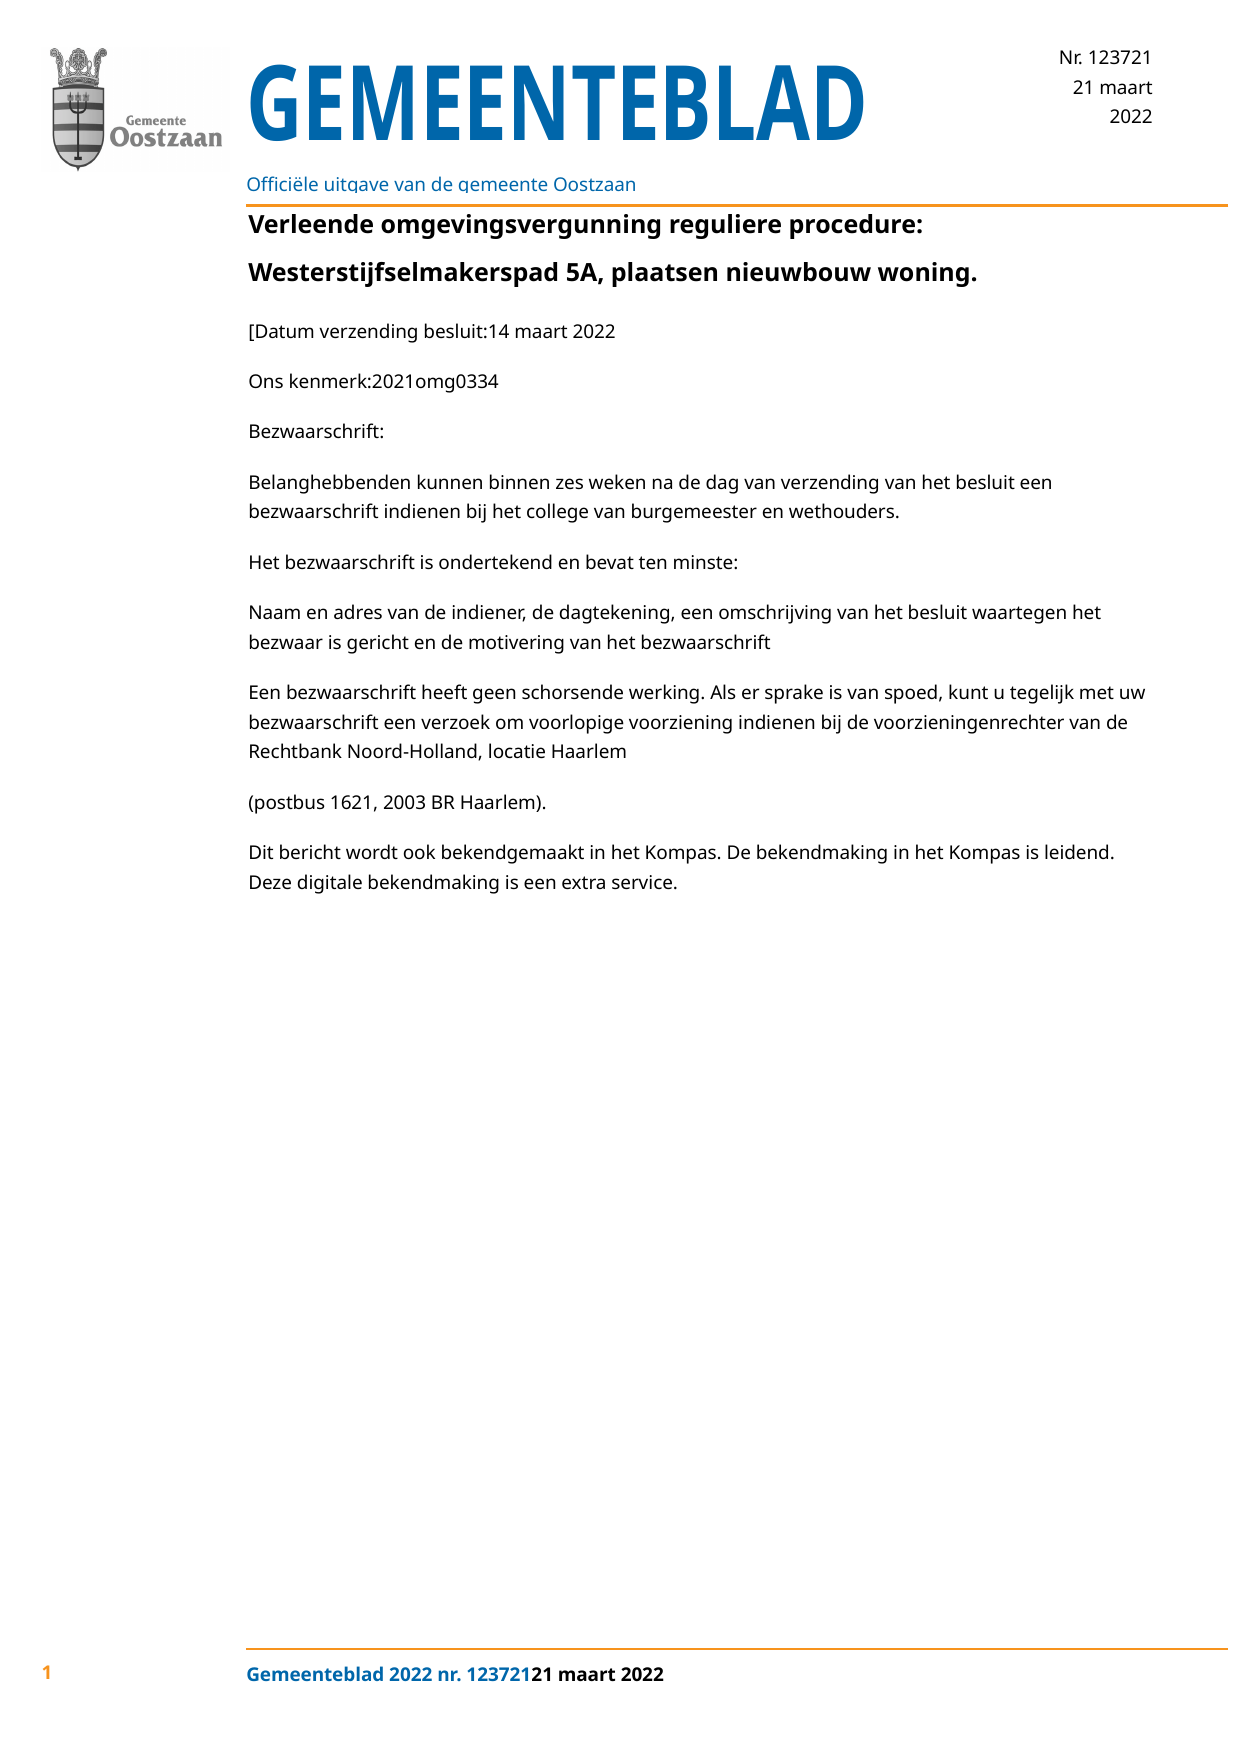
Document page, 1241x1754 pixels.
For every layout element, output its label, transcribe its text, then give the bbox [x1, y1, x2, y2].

text Bezwaarschrift: [248, 419, 1152, 444]
text (postbus 1621, 2003 BR Haarlem). [248, 789, 1152, 815]
text Het bezwaarschrift is ondertekend en bevat ten minste: [248, 549, 1152, 575]
text Verleende omgevingsvergunning reguliere procedure: Westerstijfselmakerspad 5A, plaatsen nieuwbouw woning. [248, 207, 1152, 288]
text Een bezwaarschrift heeft geen schorsende werking. Als er sprake is van spoed, kunt u tegelijk met uw bezwaarschrift een verzoek om voorlopige voorziening indienen bij de voorzieningenrechter van de Rechtbank Noord-Holland, locatie Haarlem [248, 679, 1152, 764]
text Belanghebbenden kunnen binnen zes weken na de dag van verzending van het besluit een bezwaarschrift indienen bij het college van burgemeester en wethouders. [248, 469, 1152, 524]
picture [41, 47, 231, 172]
text Naam en adres van de indiener, de dagtekening, een omschrijving van het besluit waartegen het bezwaar is gericht en de motivering van het bezwaarschrift [248, 599, 1152, 655]
text Dit bericht wordt ook bekendgemaakt in het Kompas. De bekendmaking in het Kompas is leidend. Deze digitale bekendmaking is een extra service. [248, 839, 1152, 895]
text Ons kenmerk:2021omg0334 [248, 368, 1152, 394]
text [Datum verzending besluit:14 maart 2022 [248, 318, 1152, 344]
